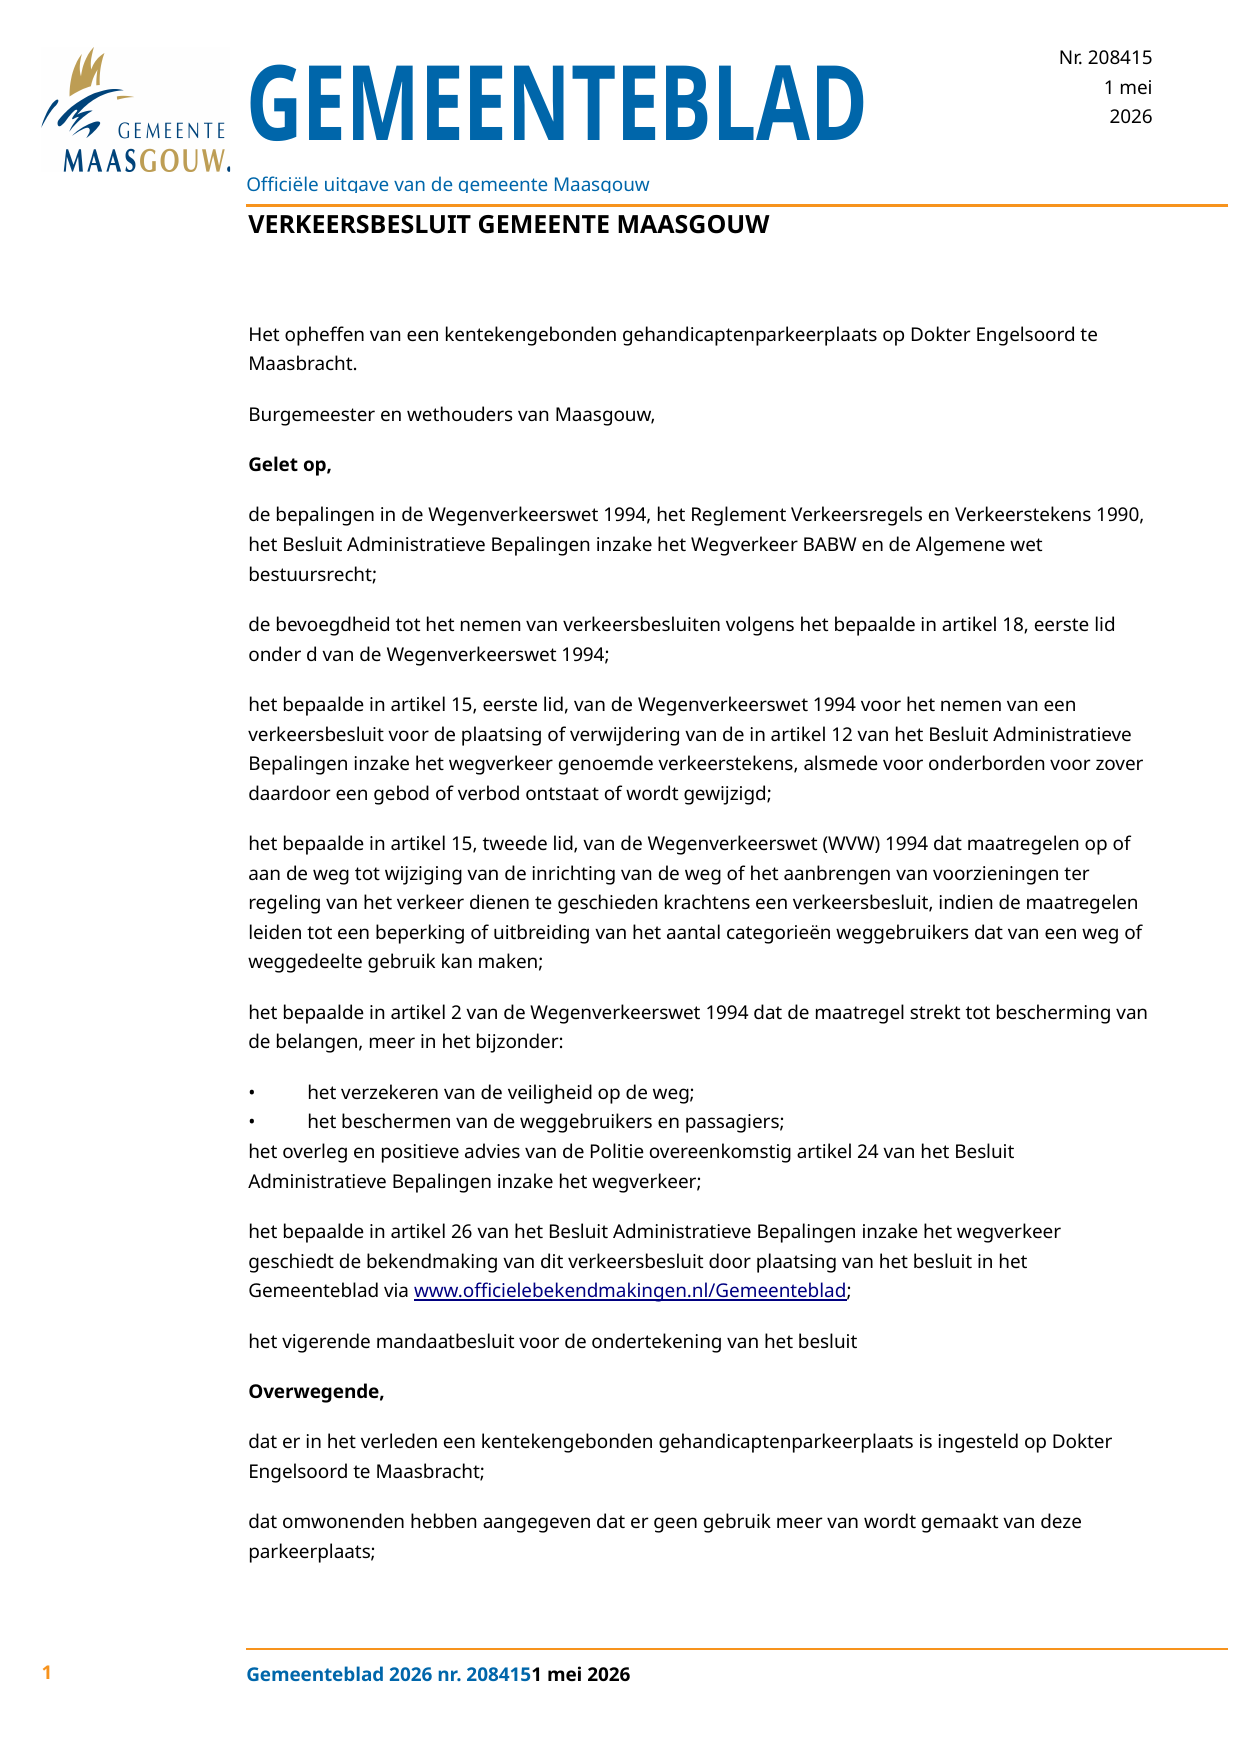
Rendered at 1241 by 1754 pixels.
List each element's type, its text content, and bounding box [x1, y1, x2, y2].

text Burgemeester en wethouders van Maasgouw, [248, 401, 1152, 426]
list het beschermen van de weggebruikers en passagiers; [248, 1109, 1152, 1134]
text de bepalingen in de Wegenverkeerswet 1994, het Reglement Verkeersregels en Verkeerstekens 1990, het Besluit Administratieve Bepalingen inzake het Wegverkeer BABW en de Algemene wet bestuursrecht; [248, 502, 1152, 586]
picture [41, 47, 231, 172]
text het overleg en positieve advies van de Politie overeenkomstig artikel 24 van het Besluit Administratieve Bepalingen inzake het wegverkeer; [248, 1138, 1152, 1193]
text dat omwonenden hebben aangegeven dat er geen gebruik meer van wordt gemaakt van deze parkeerplaats; [248, 1509, 1152, 1564]
list het verzekeren van de veiligheid op de weg; [248, 1079, 1152, 1105]
text het bepaalde in artikel 15, tweede lid, van de Wegenverkeerswet (WVW) 1994 dat maatregelen op of aan de weg tot wijziging van de inrichting van de weg of het aanbrengen van voorzieningen ter regeling van het verkeer dienen te geschieden krachtens een verkeersbesluit, indien de maatregelen leiden tot een beperking of uitbreiding van het aantal categorieën weggebruikers dat van een weg of weggedeelte gebruik kan maken; [248, 830, 1152, 974]
text het bepaalde in artikel 26 van het Besluit Administratieve Bepalingen inzake het wegverkeer geschiedt de bekendmaking van dit verkeersbesluit door plaatsing van het besluit in het Gemeenteblad via www.officielebekendmakingen.nl/Gemeenteblad; [248, 1218, 1152, 1303]
text het bepaalde in artikel 15, eerste lid, van de Wegenverkeerswet 1994 voor het nemen van een verkeersbesluit voor de plaatsing of verwijdering van de in artikel 12 van het Besluit Administratieve Bepalingen inzake het wegverkeer genoemde verkeerstekens, alsmede voor onderborden voor zover daardoor een gebod of verbod ontstaat of wordt gewijzigd; [248, 691, 1152, 806]
text Overwegende, [248, 1378, 1152, 1404]
text Gelet op, [248, 451, 1152, 477]
text het vigerende mandaatbesluit voor de ondertekening van het besluit [248, 1328, 1152, 1353]
text dat er in het verleden een kentekengebonden gehandicaptenparkeerplaats is ingesteld op Dokter Engelsoord te Maasbracht; [248, 1429, 1152, 1484]
text Het opheffen van een kentekengebonden gehandicaptenparkeerplaats op Dokter Engelsoord te Maasbracht. [248, 321, 1152, 376]
text de bevoegdheid tot het nemen van verkeersbesluiten volgens het bepaalde in artikel 18, eerste lid onder d van de Wegenverkeerswet 1994; [248, 611, 1152, 666]
text VERKEERSBESLUIT GEMEENTE MAASGOUW [248, 207, 1152, 241]
text het bepaalde in artikel 2 van de Wegenverkeerswet 1994 dat de maatregel strekt tot bescherming van de belangen, meer in het bijzonder: [248, 999, 1152, 1054]
